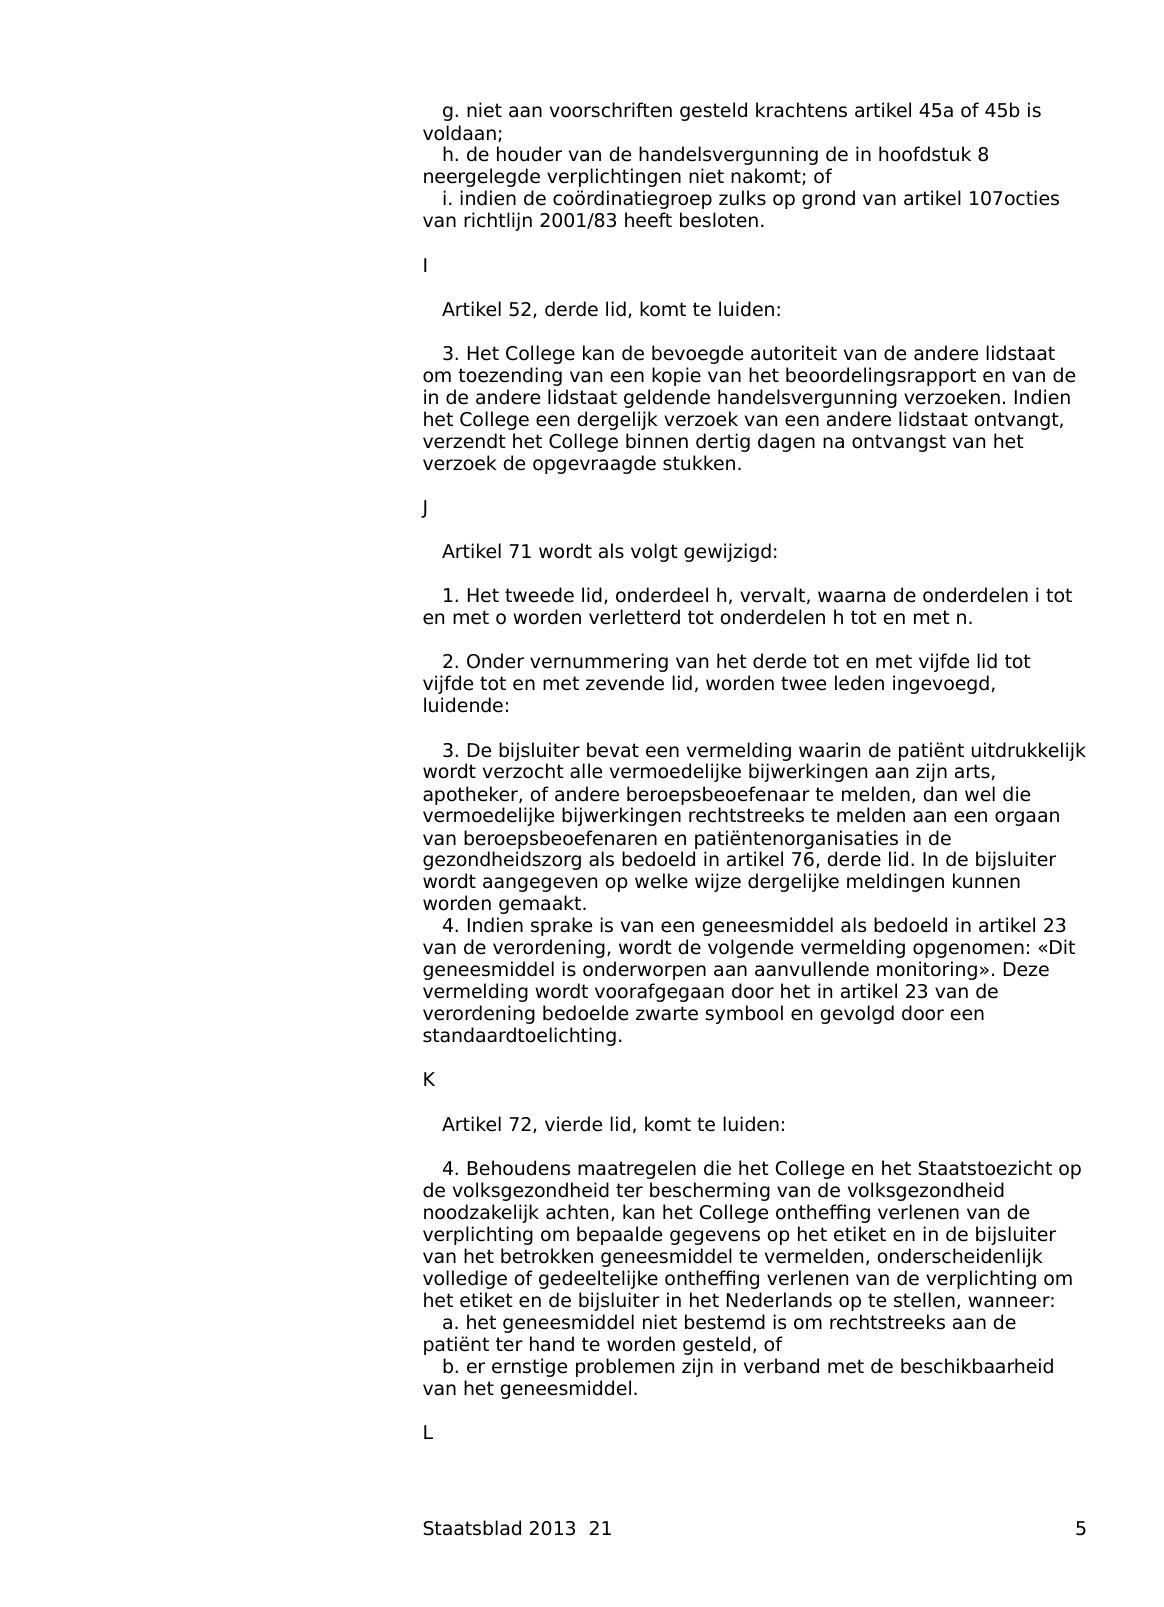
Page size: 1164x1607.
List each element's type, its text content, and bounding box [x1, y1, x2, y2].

text Artikel 52, derde lid, komt te luiden: [422, 299, 1087, 321]
text I [422, 254, 1087, 276]
text 4. Behoudens maatregelen die het College en het Staatstoezicht op de volksgezondheid ter bescherming van de volksgezondheid noodzakelijk achten, kan het College ontheffing verlenen van de verplichting om bepaalde gegevens op het etiket en in de bijsluiter van het betrokken geneesmiddel te vermelden, onderscheidenlijk volledige of gedeeltelijke ontheffing verlenen van de verplichting om het etiket en de bijsluiter in het Nederlands op te stellen, wanneer: [422, 1158, 1087, 1312]
text i. indien de coördinatiegroep zulks op grond van artikel 107octies van richtlijn 2001/83 heeft besloten. [422, 188, 1087, 232]
text 4. Indien sprake is van een geneesmiddel als bedoeld in artikel 23 van de verordening, wordt de volgende vermelding opgenomen: «Dit geneesmiddel is onderworpen aan aanvullende monitoring». Deze vermelding wordt voorafgegaan door het in artikel 23 van de verordening bedoelde zwarte symbool en gevolgd door een standaardtoelichting. [422, 915, 1087, 1047]
text 3. De bijsluiter bevat een vermelding waarin de patiënt uitdrukkelijk wordt verzocht alle vermoedelijke bijwerkingen aan zijn arts, apotheker, of andere beroepsbeoefenaar te melden, dan wel die vermoedelijke bijwerkingen rechtstreeks te melden aan een orgaan van beroepsbeoefenaren en patiëntenorganisaties in de gezondheidszorg als bedoeld in artikel 76, derde lid. In de bijsluiter wordt aangegeven op welke wijze dergelijke meldingen kunnen worden gemaakt. [422, 739, 1087, 915]
text 3. Het College kan de bevoegde autoriteit van de andere lidstaat om toezending van een kopie van het beoordelingsrapport en van de in de andere lidstaat geldende handelsvergunning verzoeken. Indien het College een dergelijk verzoek van een andere lidstaat ontvangt, verzendt het College binnen dertig dagen na ontvangst van het verzoek de opgevraagde stukken. [422, 343, 1087, 475]
text h. de houder van de handelsvergunning de in hoofdstuk 8 neergelegde verplichtingen niet nakomt; of [422, 144, 1087, 188]
text K [422, 1069, 1087, 1091]
text b. er ernstige problemen zijn in verband met de beschikbaarheid van het geneesmiddel. [422, 1356, 1087, 1399]
text L [422, 1422, 1087, 1444]
text Artikel 72, vierde lid, komt te luiden: [422, 1113, 1087, 1136]
text J [422, 497, 1087, 519]
text g. niet aan voorschriften gesteld krachtens artikel 45a of 45b is voldaan; [422, 100, 1087, 144]
text 2. Onder vernummering van het derde tot en met vijfde lid tot vijfde tot en met zevende lid, worden twee leden ingevoegd, luidende: [422, 651, 1087, 717]
text Artikel 71 wordt als volgt gewijzigd: [422, 541, 1087, 563]
text a. het geneesmiddel niet bestemd is om rechtstreeks aan de patiënt ter hand te worden gesteld, of [422, 1312, 1087, 1356]
text 1. Het tweede lid, onderdeel h, vervalt, waarna de onderdelen i tot en met o worden verletterd tot onderdelen h tot en met n. [422, 585, 1087, 629]
